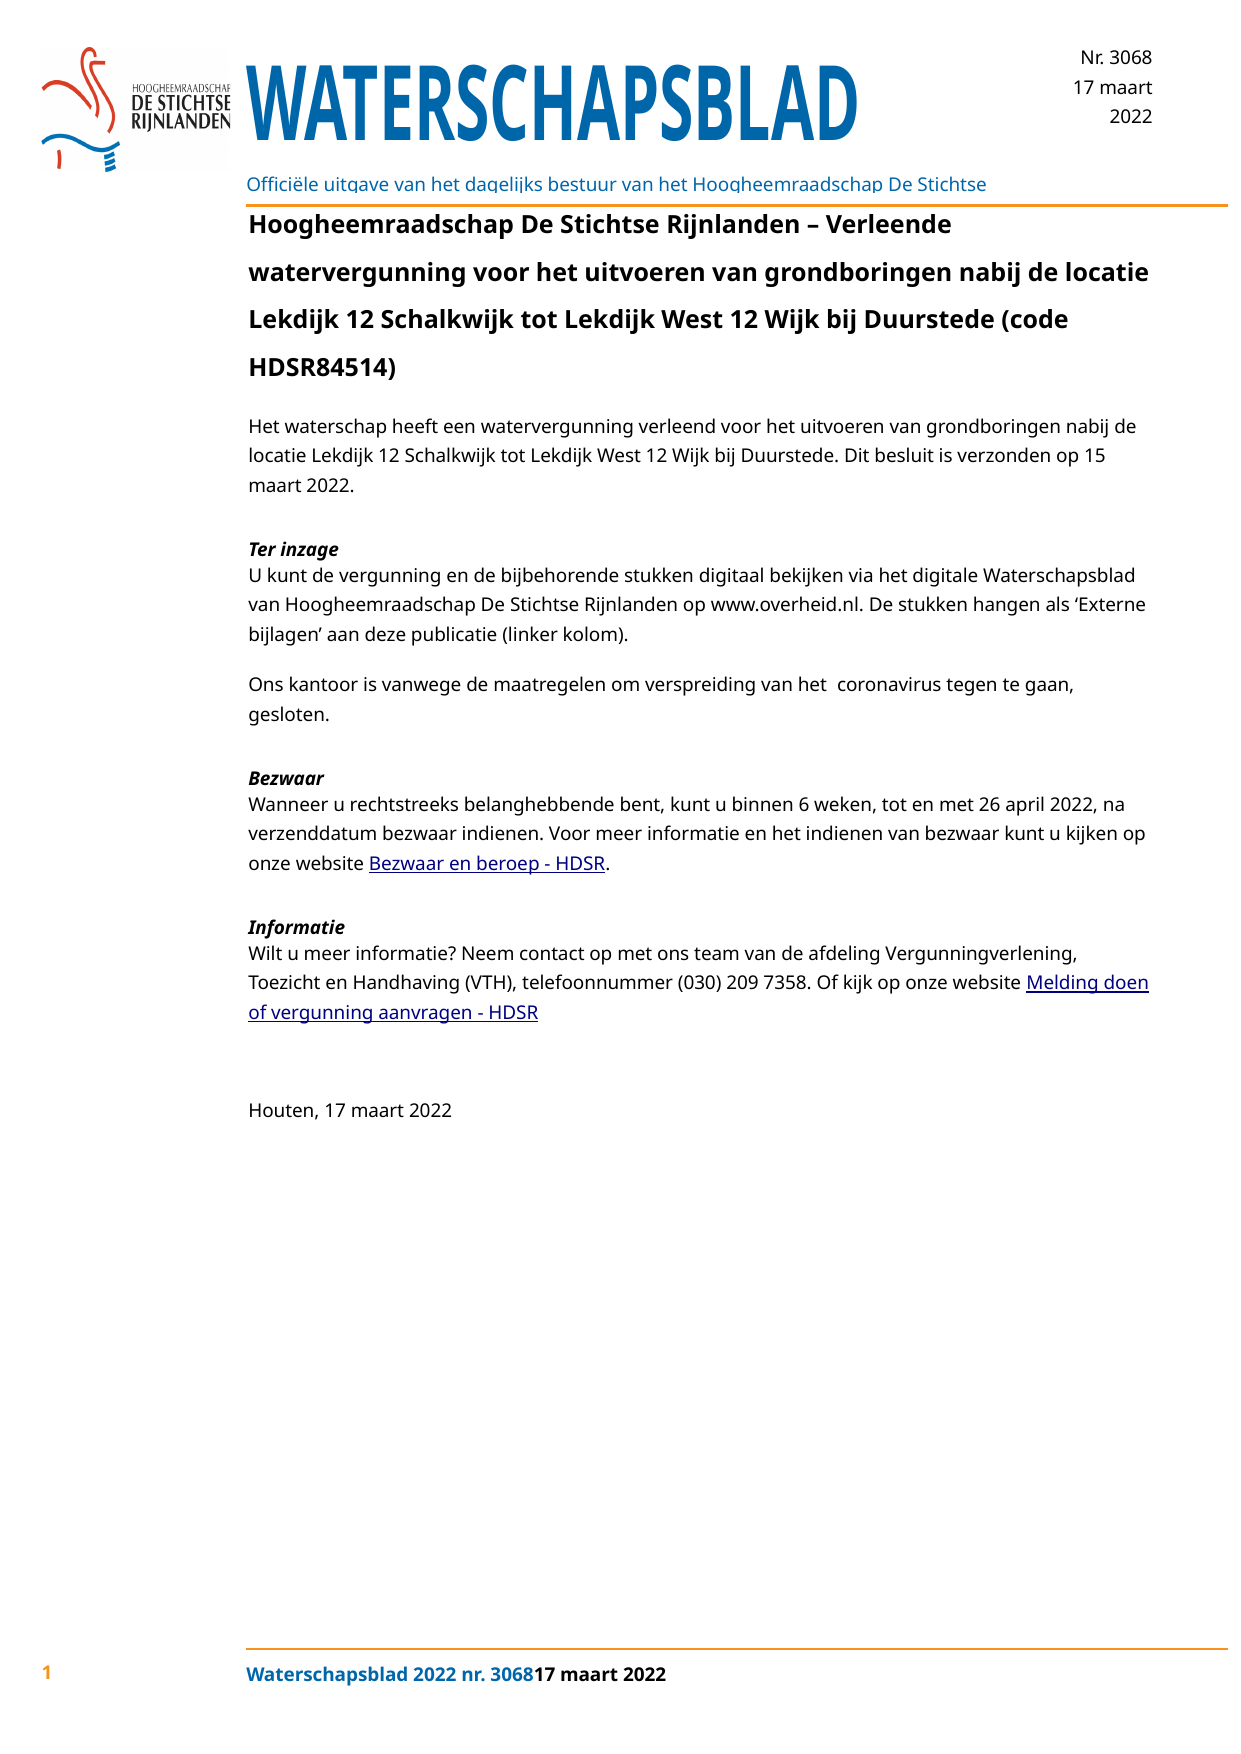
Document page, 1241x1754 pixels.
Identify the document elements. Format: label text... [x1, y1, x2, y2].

text Wilt u meer informatie? Neem contact op met ons team van de afdeling Vergunningverlening, Toezicht en Handhaving (VTH), telefoonnummer (030) 209 7358. Of kijk op onze website Melding doen of vergunning aanvragen - HDSR [248, 940, 1152, 1024]
picture [41, 47, 231, 172]
text Bezwaar [248, 765, 1152, 791]
text Hoogheemraadschap De Stichtse Rijnlanden – Verleende watervergunning voor het uitvoeren van grondboringen nabij de locatie Lekdijk 12 Schalkwijk tot Lekdijk West 12 Wijk bij Duurstede (code HDSR84514) [248, 207, 1152, 384]
text U kunt de vergunning en de bijbehorende stukken digitaal bekijken via het digitale Waterschapsblad van Hoogheemraadschap De Stichtse Rijnlanden op www.overheid.nl. De stukken hangen als ‘Externe bijlagen’ aan deze publicatie (linker kolom). [248, 562, 1152, 647]
text Houten, 17 maart 2022 [248, 1097, 1152, 1123]
text Informatie [248, 914, 1152, 940]
text Ter inzage [248, 536, 1152, 562]
text Het waterschap heeft een watervergunning verleend voor het uitvoeren van grondboringen nabij de locatie Lekdijk 12 Schalkwijk tot Lekdijk West 12 Wijk bij Duurstede. Dit besluit is verzonden op 15 maart 2022. [248, 413, 1152, 498]
text Wanneer u rechtstreeks belanghebbende bent, kunt u binnen 6 weken, tot en met 26 april 2022, na verzenddatum bezwaar indienen. Voor meer informatie en het indienen van bezwaar kunt u kijken op onze website Bezwaar en beroep - HDSR. [248, 791, 1152, 876]
text Ons kantoor is vanwege de maatregelen om verspreiding van het coronavirus tegen te gaan, gesloten. [248, 672, 1152, 727]
